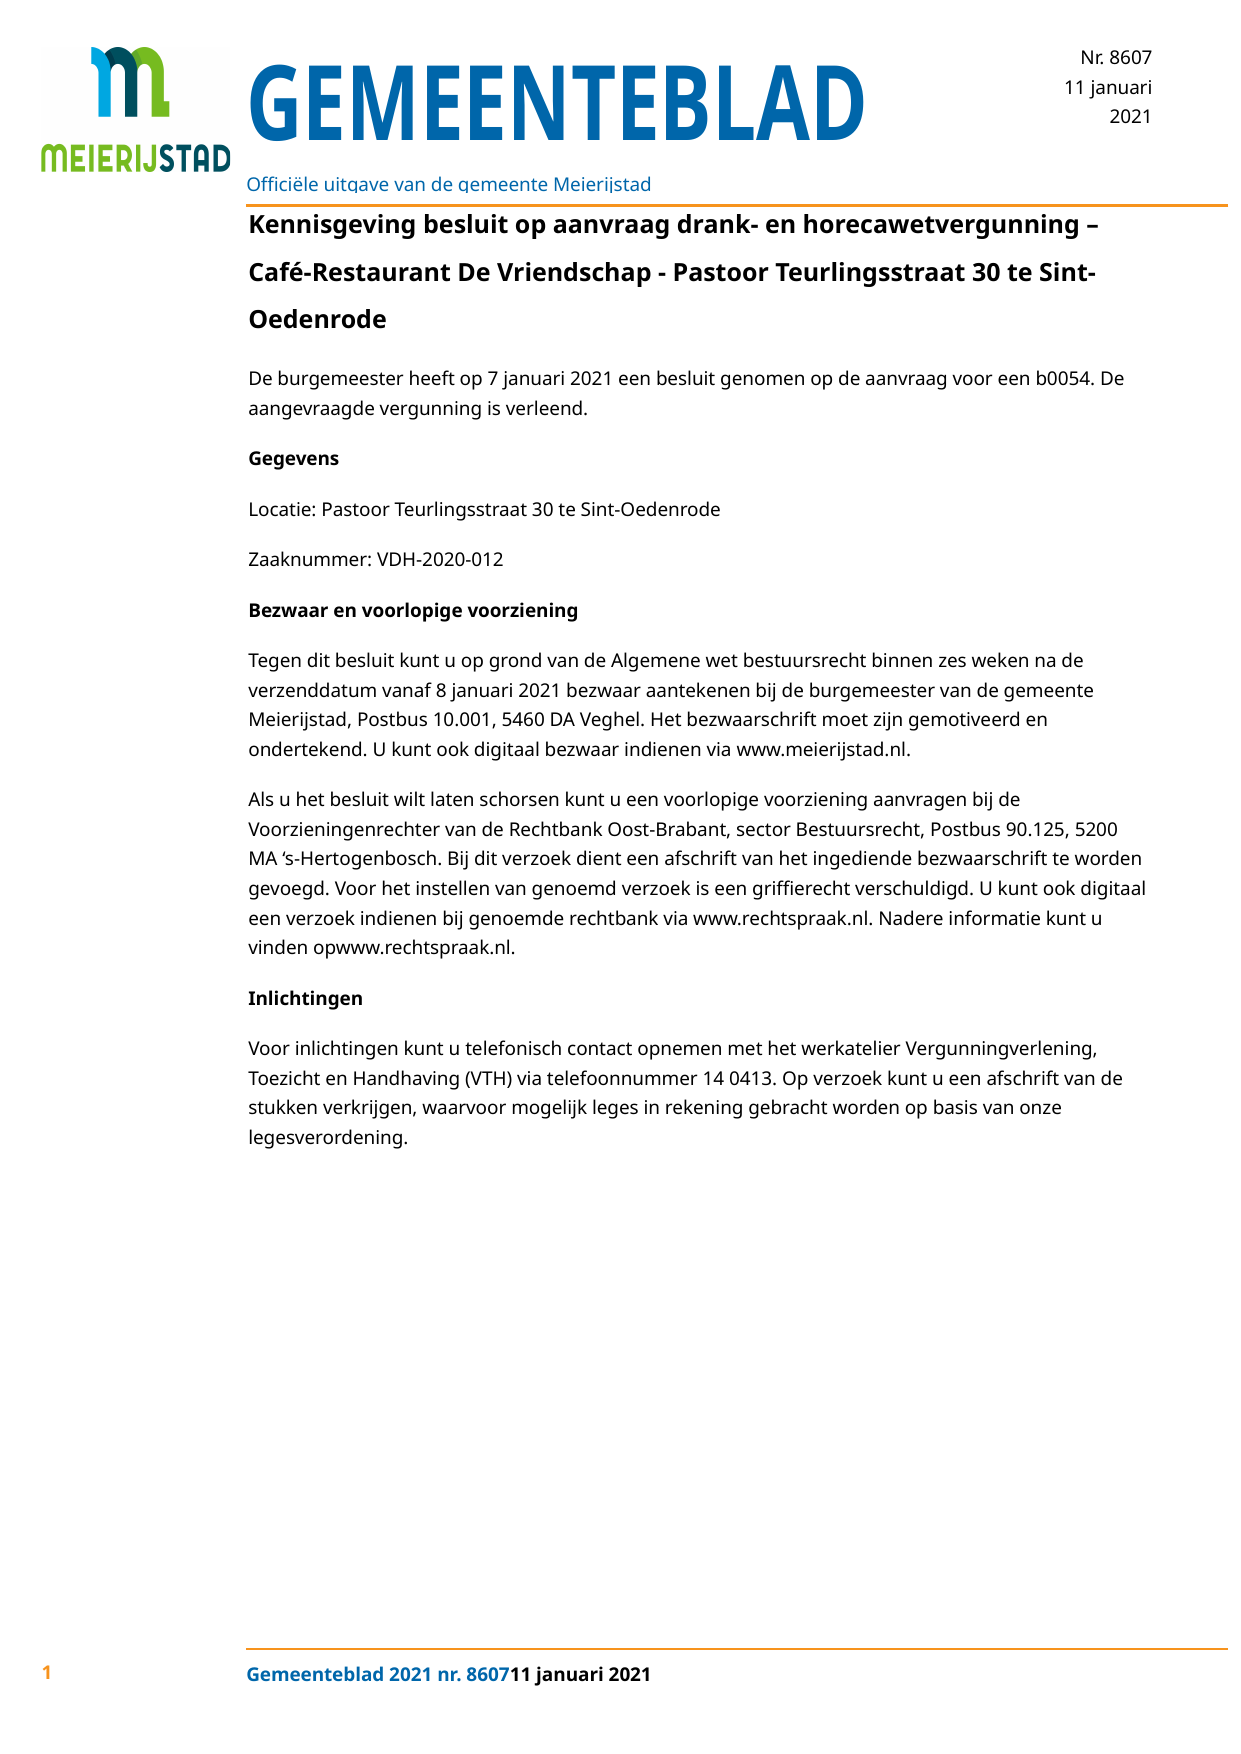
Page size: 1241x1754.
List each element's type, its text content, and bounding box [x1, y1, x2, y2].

text Bezwaar en voorlopige voorziening [248, 597, 1152, 622]
text Locatie: Pastoor Teurlingsstraat 30 te Sint-Oedenrode [248, 496, 1152, 522]
picture [41, 47, 231, 172]
text De burgemeester heeft op 7 januari 2021 een besluit genomen op de aanvraag voor een b0054. De aangevraagde vergunning is verleend. [248, 366, 1152, 421]
text Zaaknummer: VDH-2020-012 [248, 546, 1152, 572]
text Gegevens [248, 446, 1152, 471]
text Tegen dit besluit kunt u op grond van de Algemene wet bestuursrecht binnen zes weken na de verzenddatum vanaf 8 januari 2021 bezwaar aantekenen bij de burgemeester van de gemeente Meierijstad, Postbus 10.001, 5460 DA Veghel. Het bezwaarschrift moet zijn gemotiveerd en ondertekend. U kunt ook digitaal bezwaar indienen via www.meierijstad.nl. [248, 647, 1152, 762]
text Als u het besluit wilt laten schorsen kunt u een voorlopige voorziening aanvragen bij de Voorzieningenrechter van de Rechtbank Oost-Brabant, sector Bestuursrecht, Postbus 90.125, 5200 MA ‘s-Hertogenbosch. Bij dit verzoek dient een afschrift van het ingediende bezwaarschrift te worden gevoegd. Voor het instellen van genoemd verzoek is een griffierecht verschuldigd. U kunt ook digitaal een verzoek indienen bij genoemde rechtbank via www.rechtspraak.nl. Nadere informatie kunt u vinden opwww.rechtspraak.nl. [248, 786, 1152, 960]
text Kennisgeving besluit op aanvraag drank- en horecawetvergunning – Café-Restaurant De Vriendschap - Pastoor Teurlingsstraat 30 te Sint-Oedenrode [248, 207, 1152, 336]
text Voor inlichtingen kunt u telefonisch contact opnemen met het werkatelier Vergunningverlening, Toezicht en Handhaving (VTH) via telefoonnummer 14 0413. Op verzoek kunt u een afschrift van de stukken verkrijgen, waarvoor mogelijk leges in rekening gebracht worden op basis van onze legesverordening. [248, 1035, 1152, 1149]
text Inlichtingen [248, 985, 1152, 1010]
